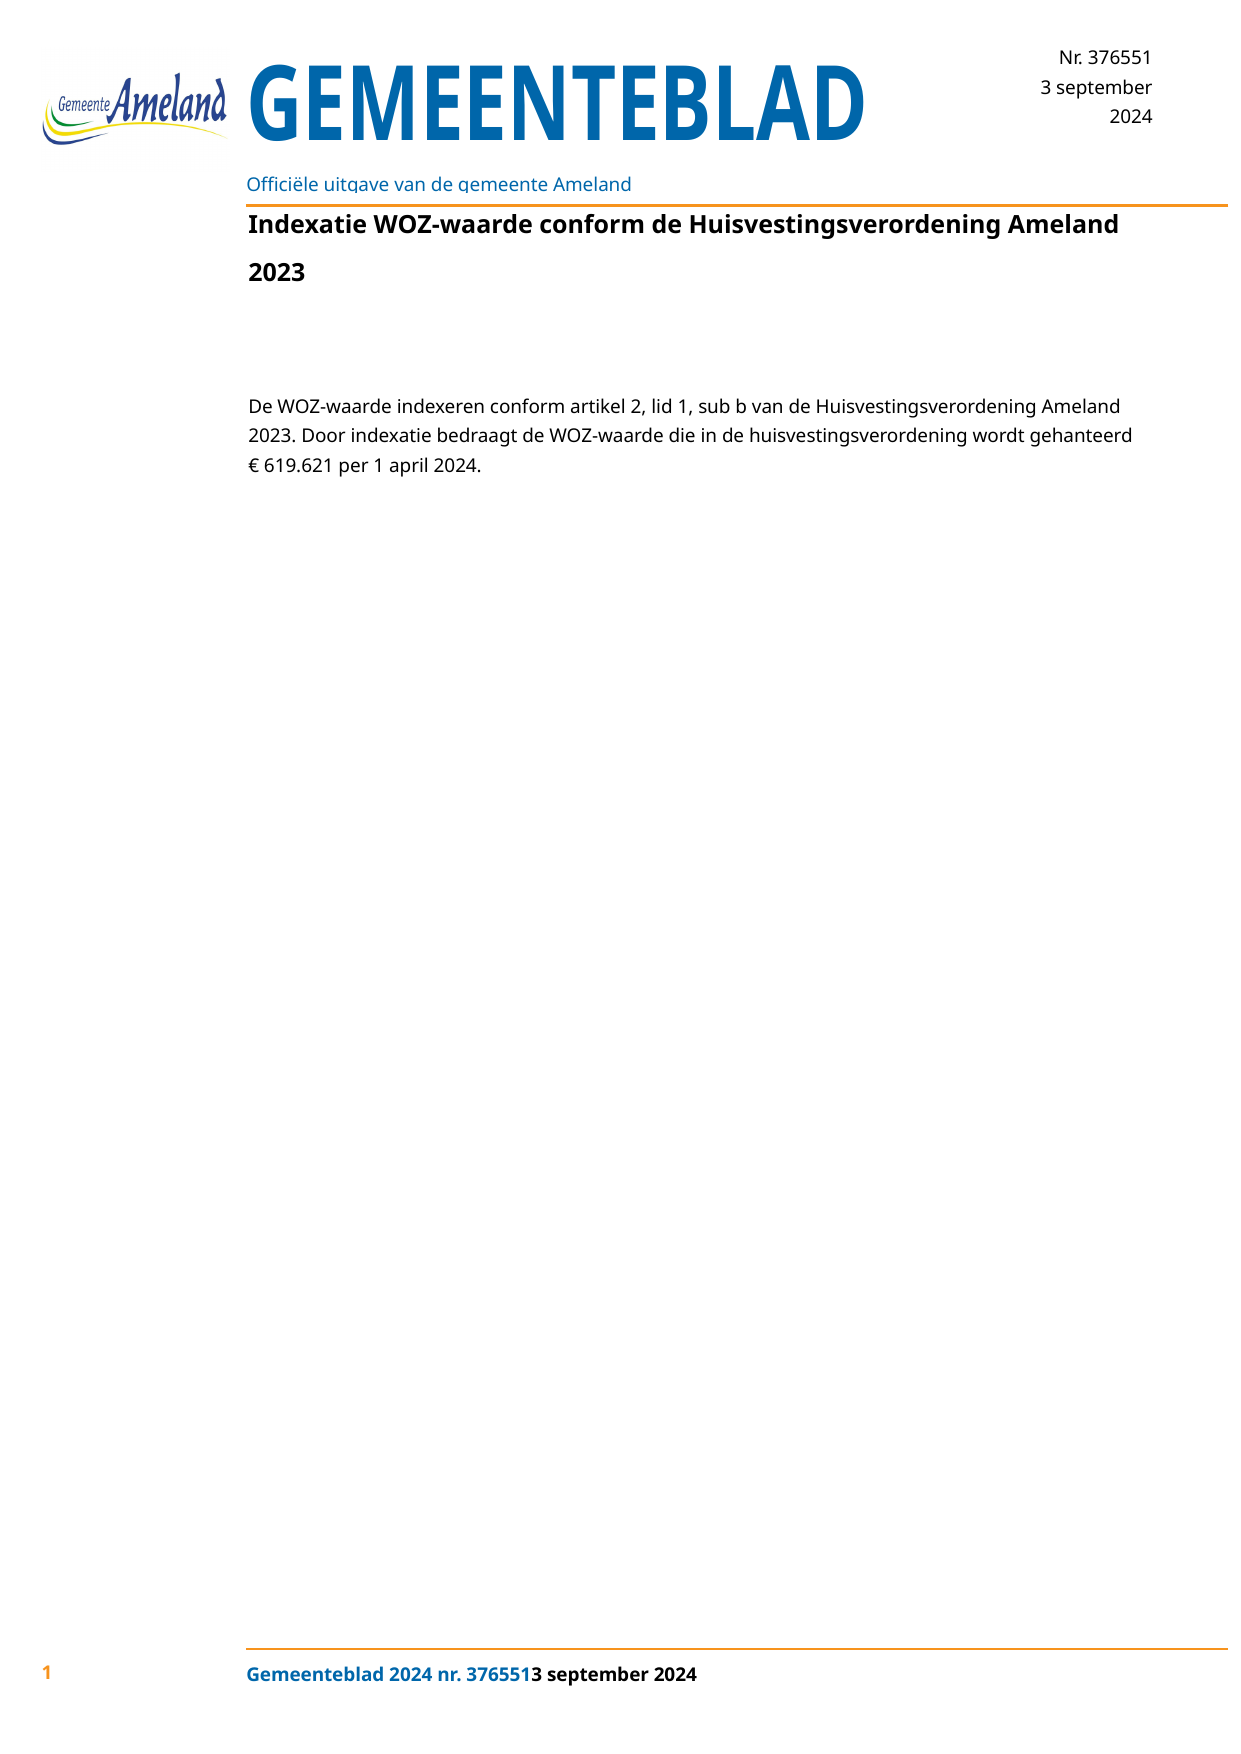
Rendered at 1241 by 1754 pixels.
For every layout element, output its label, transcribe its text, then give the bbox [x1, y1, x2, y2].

text De WOZ-waarde indexeren conform artikel 2, lid 1, sub b van de Huisvestingsverordening Ameland 2023. Door indexatie bedraagt de WOZ-waarde die in de huisvestingsverordening wordt gehanteerd [248, 393, 1152, 448]
picture [41, 47, 231, 172]
text Indexatie WOZ-waarde conform de Huisvestingsverordening Ameland 2023 [248, 207, 1152, 288]
text € 619.621 per 1 april 2024. [248, 452, 1152, 478]
